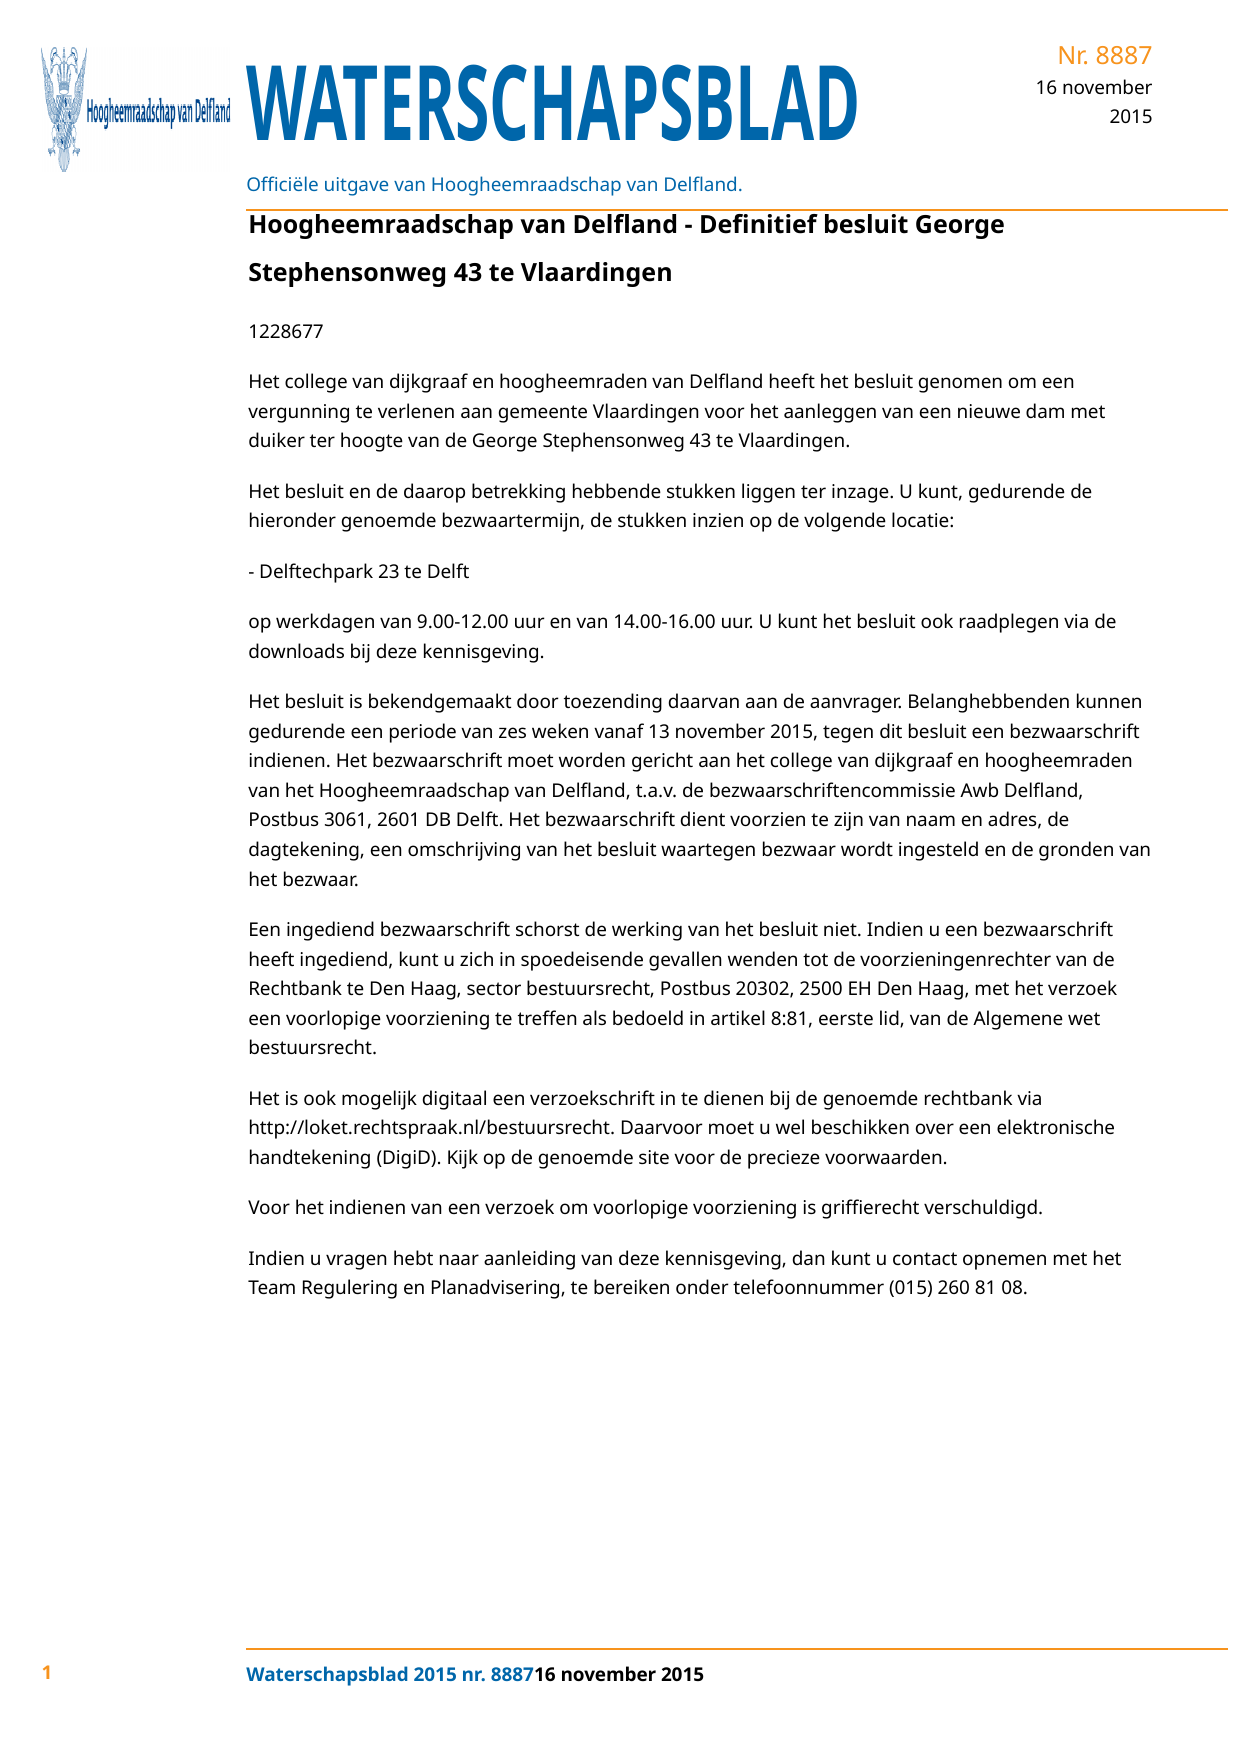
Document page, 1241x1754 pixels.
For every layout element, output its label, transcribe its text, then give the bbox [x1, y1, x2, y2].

text Voor het indienen van een verzoek om voorlopige voorziening is griffierecht verschuldigd. [248, 1194, 1152, 1220]
text Een ingediend bezwaarschrift schorst de werking van het besluit niet. Indien u een bezwaarschrift heeft ingediend, kunt u zich in spoedeisende gevallen wenden tot de voorzieningenrechter van de Rechtbank te Den Haag, sector bestuursrecht, Postbus 20302, 2500 EH Den Haag, met het verzoek een voorlopige voorziening te treffen als bedoeld in artikel 8:81, eerste lid, van de Algemene wet bestuursrecht. [248, 916, 1152, 1060]
text op werkdagen van 9.00-12.00 uur en van 14.00-16.00 uur. U kunt het besluit ook raadplegen via de downloads bij deze kennisgeving. [248, 608, 1152, 664]
text Het besluit en de daarop betrekking hebbende stukken liggen ter inzage. U kunt, gedurende de hieronder genoemde bezwaartermijn, de stukken inzien op de volgende locatie: [248, 478, 1152, 533]
text Hoogheemraadschap van Delfland - Definitief besluit George Stephensonweg 43 te Vlaardingen [248, 211, 1152, 288]
text Het college van dijkgraaf en hoogheemraden van Delfland heeft het besluit genomen om een vergunning te verlenen aan gemeente Vlaardingen voor het aanleggen van een nieuwe dam met duiker ter hoogte van de George Stephensonweg 43 te Vlaardingen. [248, 368, 1152, 453]
text Indien u vragen hebt naar aanleiding van deze kennisgeving, dan kunt u contact opnemen met het Team Regulering en Planadvisering, te bereiken onder telefoonnummer (015) 260 81 08. [248, 1245, 1152, 1300]
picture [41, 47, 231, 172]
text - Delftechpark 23 te Delft [248, 558, 1152, 584]
text Het besluit is bekendgemaakt door toezending daarvan aan de aanvrager. Belanghebbenden kunnen gedurende een periode van zes weken vanaf 13 november 2015, tegen dit besluit een bezwaarschrift indienen. Het bezwaarschrift moet worden gericht aan het college van dijkgraaf en hoogheemraden van het Hoogheemraadschap van Delfland, t.a.v. de bezwaarschriftencommissie Awb Delfland, Postbus 3061, 2601 DB Delft. Het bezwaarschrift dient voorzien te zijn van naam en adres, de dagtekening, een omschrijving van het besluit waartegen bezwaar wordt ingesteld en de gronden van het bezwaar. [248, 688, 1152, 892]
text Het is ook mogelijk digitaal een verzoekschrift in te dienen bij de genoemde rechtbank via http://loket.rechtspraak.nl/bestuursrecht. Daarvoor moet u wel beschikken over een elektronische handtekening (DigiD). Kijk op de genoemde site voor de precieze voorwaarden. [248, 1085, 1152, 1170]
text 1228677 [248, 318, 1152, 344]
